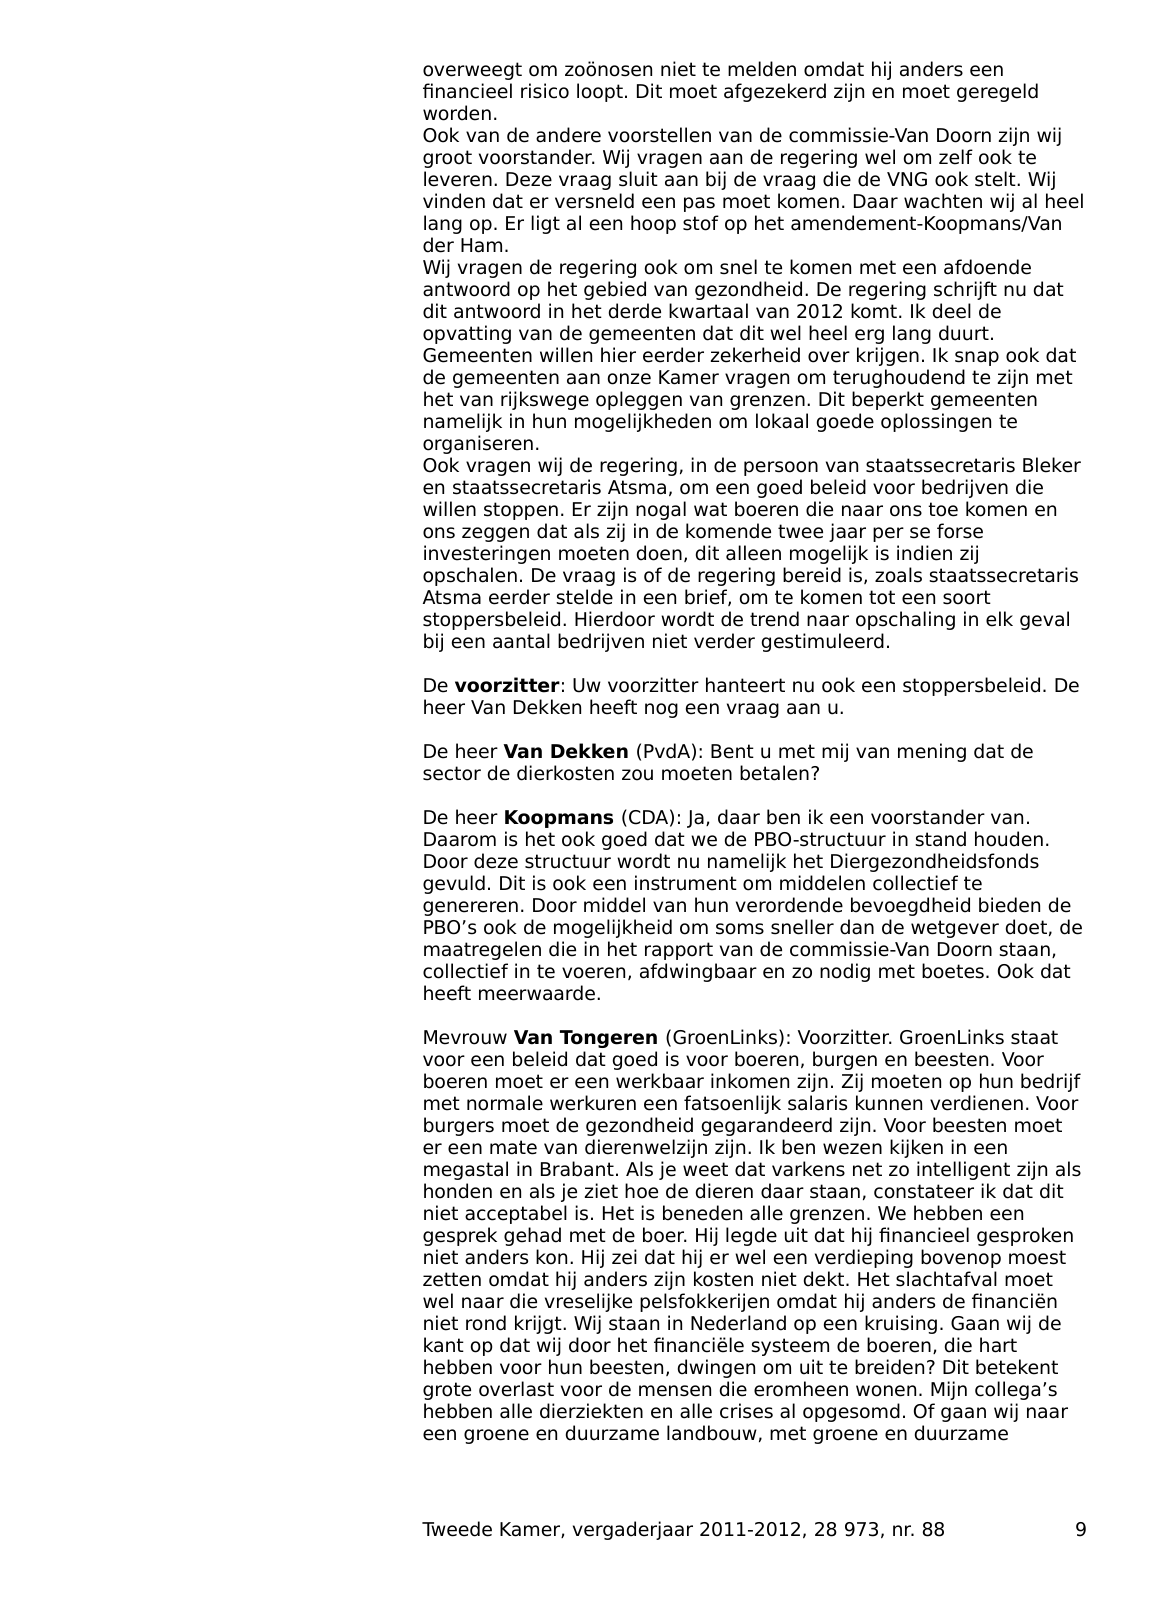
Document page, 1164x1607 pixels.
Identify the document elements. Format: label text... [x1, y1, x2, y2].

text De heer Koopmans (CDA): Ja, daar ben ik een voorstander van. Daarom is het ook goed dat we de PBO-structuur in stand houden. Door deze structuur wordt nu namelijk het Diergezondheidsfonds gevuld. Dit is ook een instrument om middelen collectief te genereren. Door middel van hun verordende bevoegdheid bieden de PBO’s ook de mogelijkheid om soms sneller dan de wetgever doet, de maatregelen die in het rapport van de commissie-Van Doorn staan, collectief in te voeren, afdwingbaar en zo nodig met boetes. Ook dat heeft meerwaarde. [422, 807, 1087, 1005]
text Ook van de andere voorstellen van de commissie-Van Doorn zijn wij groot voorstander. Wij vragen aan de regering wel om zelf ook te leveren. Deze vraag sluit aan bij de vraag die de VNG ook stelt. Wij vinden dat er versneld een pas moet komen. Daar wachten wij al heel lang op. Er ligt al een hoop stof op het amendement-Koopmans/Van der Ham. [422, 125, 1087, 257]
text overweegt om zoönosen niet te melden omdat hij anders een financieel risico loopt. Dit moet afgezekerd zijn en moet geregeld worden. [422, 59, 1087, 125]
text Wij vragen de regering ook om snel te komen met een afdoende antwoord op het gebied van gezondheid. De regering schrijft nu dat dit antwoord in het derde kwartaal van 2012 komt. Ik deel de opvatting van de gemeenten dat dit wel heel erg lang duurt. Gemeenten willen hier eerder zekerheid over krijgen. Ik snap ook dat de gemeenten aan onze Kamer vragen om terughoudend te zijn met het van rijkswege opleggen van grenzen. Dit beperkt gemeenten namelijk in hun mogelijkheden om lokaal goede oplossingen te organiseren. [422, 257, 1087, 455]
text De voorzitter: Uw voorzitter hanteert nu ook een stoppersbeleid. De heer Van Dekken heeft nog een vraag aan u. [422, 675, 1087, 719]
text De heer Van Dekken (PvdA): Bent u met mij van mening dat de sector de dierkosten zou moeten betalen? [422, 741, 1087, 785]
text Ook vragen wij de regering, in de persoon van staatssecretaris Bleker en staatssecretaris Atsma, om een goed beleid voor bedrijven die willen stoppen. Er zijn nogal wat boeren die naar ons toe komen en ons zeggen dat als zij in de komende twee jaar per se forse investeringen moeten doen, dit alleen mogelijk is indien zij opschalen. De vraag is of de regering bereid is, zoals staatssecretaris Atsma eerder stelde in een brief, om te komen tot een soort stoppersbeleid. Hierdoor wordt de trend naar opschaling in elk geval bij een aantal bedrijven niet verder gestimuleerd. [422, 455, 1087, 652]
text Mevrouw Van Tongeren (GroenLinks): Voorzitter. GroenLinks staat voor een beleid dat goed is voor boeren, burgen en beesten. Voor boeren moet er een werkbaar inkomen zijn. Zij moeten op hun bedrijf met normale werkuren een fatsoenlijk salaris kunnen verdienen. Voor burgers moet de gezondheid gegarandeerd zijn. Voor beesten moet er een mate van dierenwelzijn zijn. Ik ben wezen kijken in een megastal in Brabant. Als je weet dat varkens net zo intelligent zijn als honden en als je ziet hoe de dieren daar staan, constateer ik dat dit niet acceptabel is. Het is beneden alle grenzen. We hebben een gesprek gehad met de boer. Hij legde uit dat hij financieel gesproken niet anders kon. Hij zei dat hij er wel een verdieping bovenop moest zetten omdat hij anders zijn kosten niet dekt. Het slachtafval moet wel naar die vreselijke pelsfokkerijen omdat hij anders de financiën niet rond krijgt. Wij staan in Nederland op een kruising. Gaan wij de kant op dat wij door het financiële systeem de boeren, die hart hebben voor hun beesten, dwingen om uit te breiden? Dit betekent grote overlast voor de mensen die eromheen wonen. Mijn collega’s hebben alle dierziekten en alle crises al opgesomd. Of gaan wij naar een groene en duurzame landbouw, met groene en duurzame [422, 1027, 1087, 1444]
